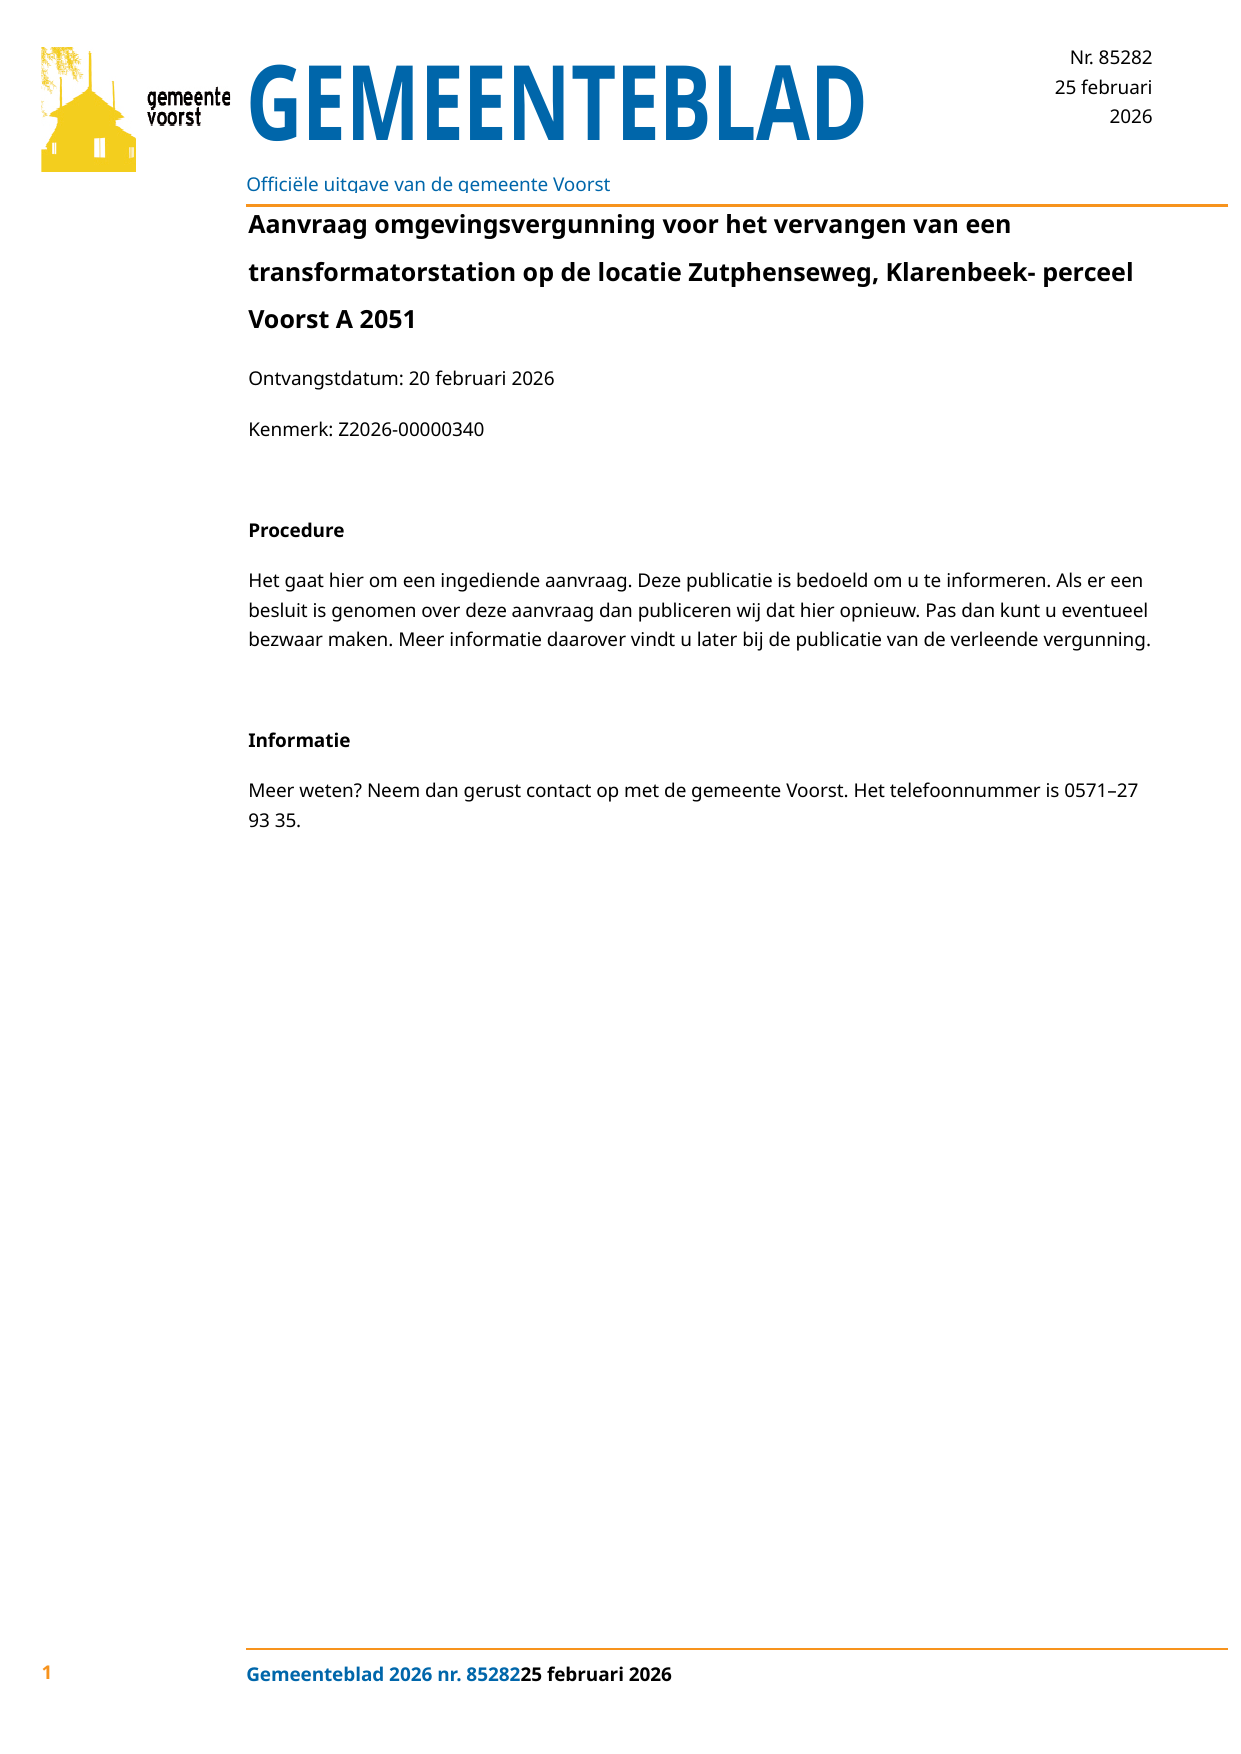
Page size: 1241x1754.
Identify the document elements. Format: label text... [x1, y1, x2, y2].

text Informatie [248, 727, 1152, 753]
text Aanvraag omgevingsvergunning voor het vervangen van een transformatorstation op de locatie Zutphenseweg, Klarenbeek- perceel Voorst A 2051 [248, 207, 1152, 336]
text Het gaat hier om een ingediende aanvraag. Deze publicatie is bedoeld om u te informeren. Als er een besluit is genomen over deze aanvraag dan publiceren wij dat hier opnieuw. Pas dan kunt u eventueel bezwaar maken. Meer informatie daarover vindt u later bij de publicatie van de verleende vergunning. [248, 567, 1152, 652]
text Ontvangstdatum: 20 februari 2026 [248, 366, 1152, 391]
picture [41, 47, 231, 172]
text Meer weten? Neem dan gerust contact op met de gemeente Voorst. Het telefoonnummer is 0571–27 93 35. [248, 778, 1152, 833]
text Kenmerk: Z2026-00000340 [248, 416, 1152, 442]
text Procedure [248, 517, 1152, 542]
